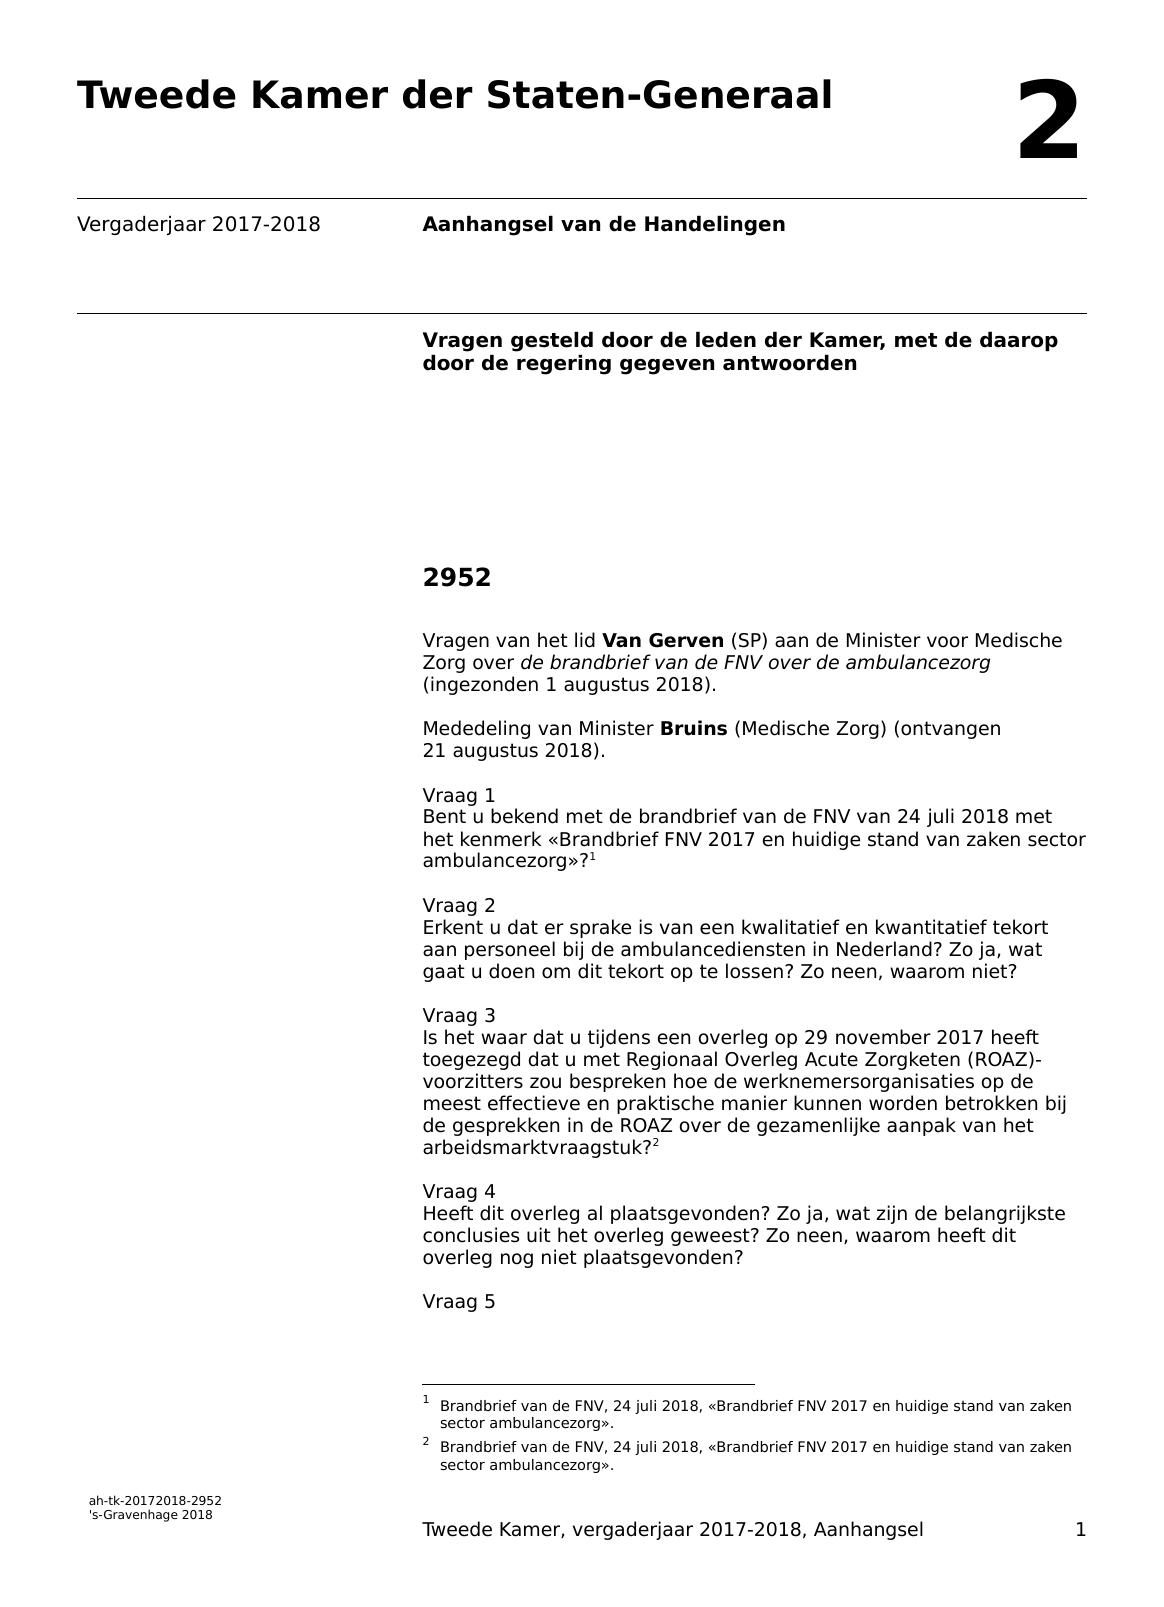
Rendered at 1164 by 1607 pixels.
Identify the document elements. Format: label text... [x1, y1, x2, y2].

table_cell Aanhangsel van de Handelingen [422, 199, 1087, 313]
text Vraag 4 [422, 1181, 1087, 1203]
table_cell Vragen gesteld door de leden der Kamer, met de daarop door de regering gegeven antwoorden [422, 314, 1087, 375]
table_cell [77, 314, 422, 375]
text Mededeling van Minister Bruins (Medische Zorg) (ontvangen 21 augustus 2018). [422, 718, 1087, 762]
table_cell Vergaderjaar 2017-2018 [77, 199, 422, 313]
text ah-tk-20172018-2952 [88, 1494, 323, 1508]
text Bent u bekend met de brandbrief van de FNV van 24 juli 2018 met het kenmerk «Brandbrief FNV 2017 en huidige stand van zaken sector ambulancezorg»? [422, 806, 1087, 872]
table_header Tweede Kamer der Staten-Generaal [77, 59, 886, 198]
text Vraag 2 [422, 894, 1087, 917]
table_header 2 [886, 59, 1087, 198]
text 's-Gravenhage 2018 [88, 1508, 323, 1522]
text Is het waar dat u tijdens een overleg op 29 november 2017 heeft toegezegd dat u met Regionaal Overleg Acute Zorgketen (ROAZ)-voorzitters zou bespreken hoe de werknemersorganisaties op de meest effectieve en praktische manier kunnen worden betrokken bij de gesprekken in de ROAZ over de gezamenlijke aanpak van het arbeidsmarktvraagstuk? [422, 1027, 1087, 1158]
text Brandbrief van de FNV, 24 juli 2018, «Brandbrief FNV 2017 en huidige stand van zaken sector ambulancezorg». [422, 1435, 1087, 1474]
text Erkent u dat er sprake is van een kwalitatief en kwantitatief tekort aan personeel bij de ambulancediensten in Nederland? Zo ja, wat gaat u doen om dit tekort op te lossen? Zo neen, waarom niet? [422, 917, 1087, 982]
text Vraag 1 [422, 784, 1087, 806]
text Vraag 3 [422, 1005, 1087, 1027]
text Heeft dit overleg al plaatsgevonden? Zo ja, wat zijn de belangrijkste conclusies uit het overleg geweest? Zo neen, waarom heeft dit overleg nog niet plaatsgevonden? [422, 1203, 1087, 1269]
text Vragen van het lid Van Gerven (SP) aan de Minister voor Medische Zorg over de brandbrief van de FNV over de ambulancezorg (ingezonden 1 augustus 2018). [422, 630, 1087, 696]
text Brandbrief van de FNV, 24 juli 2018, «Brandbrief FNV 2017 en huidige stand van zaken sector ambulancezorg». [422, 1393, 1087, 1432]
text Vraag 5 [422, 1291, 1087, 1313]
text 2952 [422, 563, 1087, 592]
